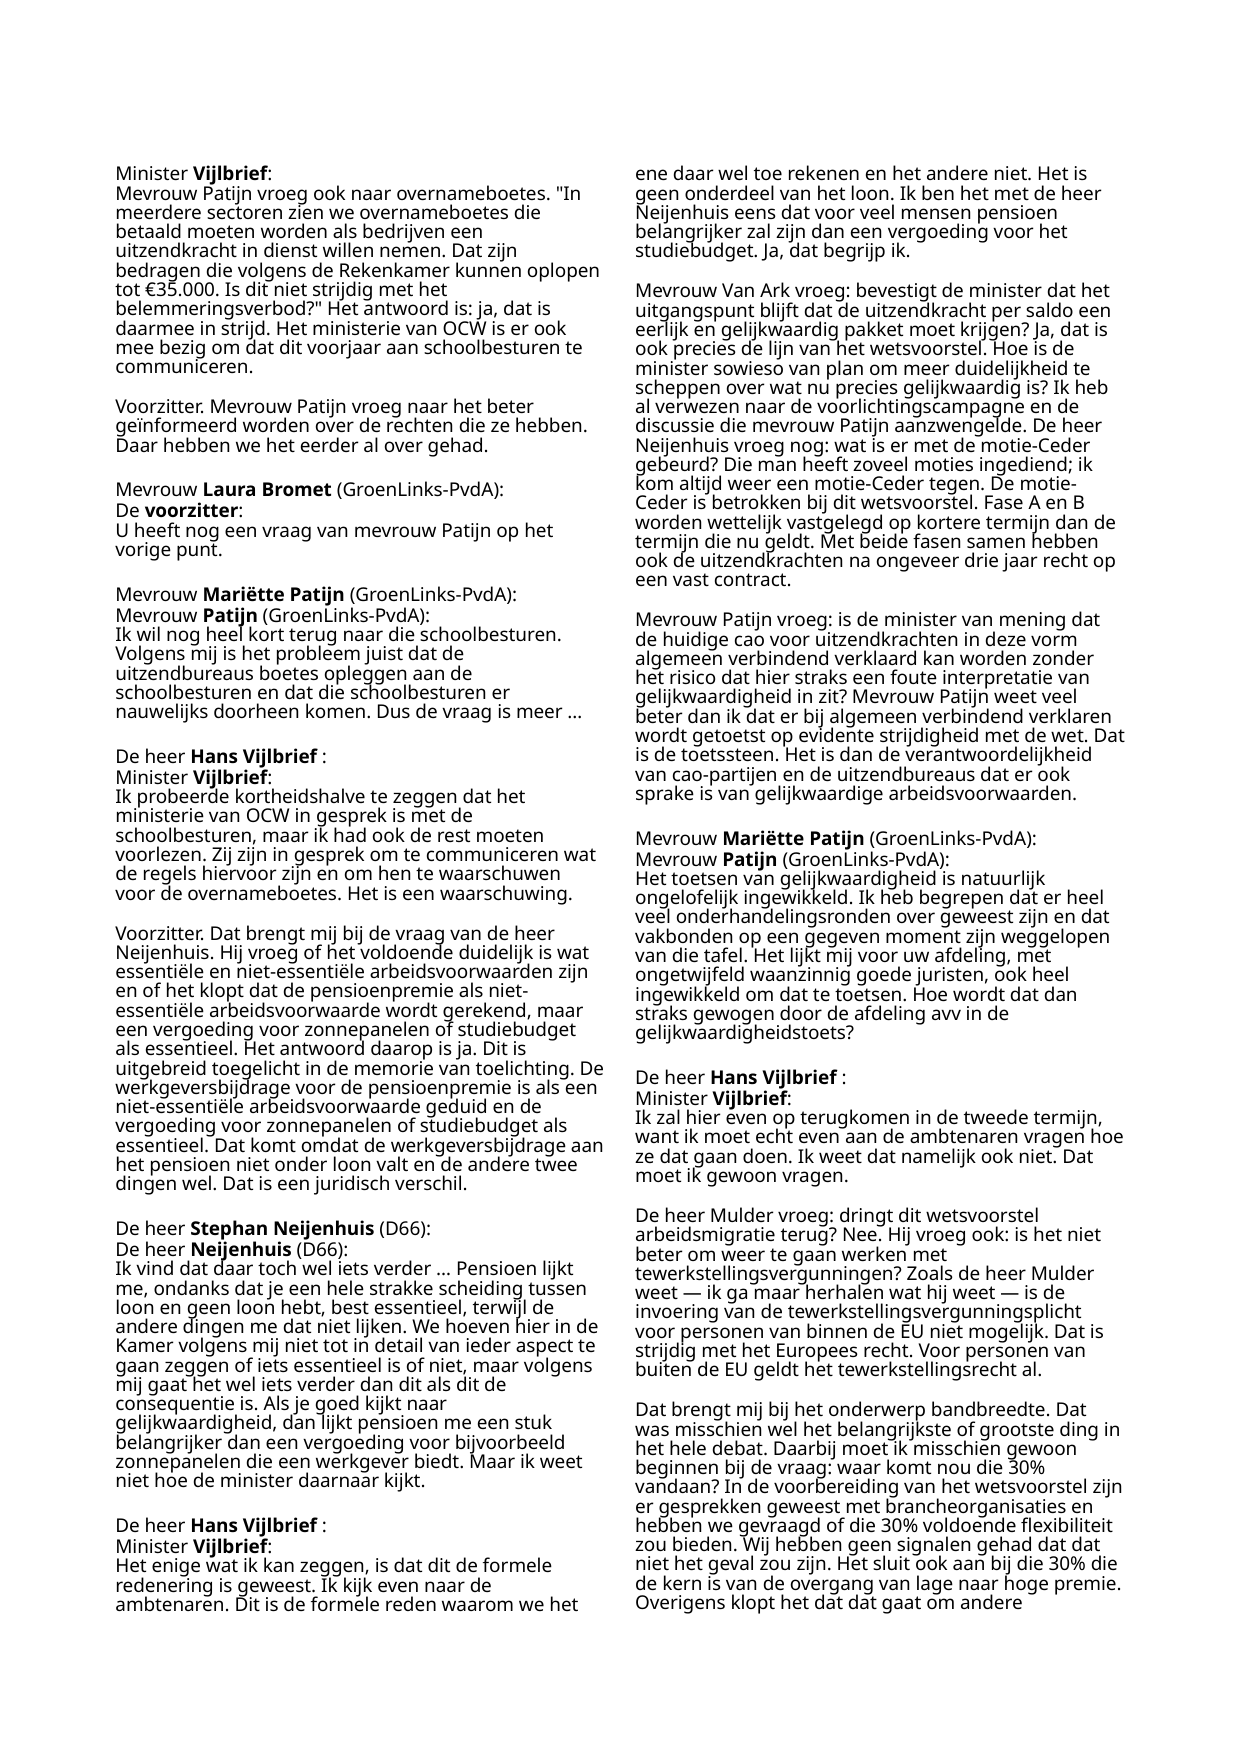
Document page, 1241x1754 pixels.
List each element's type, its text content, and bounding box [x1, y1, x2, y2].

text Mevrouw Patijn (GroenLinks-PvdA): [635, 851, 1125, 870]
text Ik probeerde kortheidshalve te zeggen dat het ministerie van OCW in gesprek is met de schoolbesturen, maar ik had ook de rest moeten voorlezen. Zij zijn in gesprek om te communiceren wat de regels hiervoor zijn en om hen te waarschuwen voor de overnameboetes. Het is een waarschuwing. [115, 788, 605, 904]
text Mevrouw Van Ark vroeg: bevestigt de minister dat het uitgangspunt blijft dat de uitzendkracht per saldo een eerlijk en gelijkwaardig pakket moet krijgen? Ja, dat is ook precies de lijn van het wetsvoorstel. Hoe is de minister sowieso van plan om meer duidelijkheid te scheppen over wat nu precies gelijkwaardig is? Ik heb al verwezen naar de voorlichtingscampagne en de discussie die mevrouw Patijn aanzwengelde. De heer Neijenhuis vroeg nog: wat is er met de motie-Ceder gebeurd? Die man heeft zoveel moties ingediend; ik kom altijd weer een motie-Ceder tegen. De motie-Ceder is betrokken bij dit wetsvoorstel. Fase A en B worden wettelijk vastgelegd op kortere termijn dan de termijn die nu geldt. Met beide fasen samen hebben ook de uitzendkrachten na ongeveer drie jaar recht op een vast contract. [635, 282, 1125, 591]
text Ik wil nog heel kort terug naar die schoolbesturen. Volgens mij is het probleem juist dat de uitzendbureaus boetes opleggen aan de schoolbesturen en dat die schoolbesturen er nauwelijks doorheen komen. Dus de vraag is meer … [115, 626, 605, 722]
text Ik vind dat daar toch wel iets verder … Pensioen lijkt me, ondanks dat je een hele strakke scheiding tussen loon en geen loon hebt, best essentieel, terwijl de andere dingen me dat niet lijken. We hoeven hier in de Kamer volgens mij niet tot in detail van ieder aspect te gaan zeggen of iets essentieel is of niet, maar volgens mij gaat het wel iets verder dan dit als dit de consequentie is. Als je goed kijkt naar gelijkwaardigheid, dan lijkt pensioen me een stuk belangrijker dan een vergoeding voor bijvoorbeeld zonnepanelen die een werkgever biedt. Maar ik weet niet hoe de minister daarnaar kijkt. [115, 1260, 605, 1491]
text Voorzitter. Mevrouw Patijn vroeg naar het beter geïnformeerd worden over de rechten die ze hebben. Daar hebben we het eerder al over gehad. [115, 398, 605, 456]
text Mevrouw Mariëtte Patijn (GroenLinks-PvdA): [115, 581, 605, 607]
text Minister Vijlbrief: [115, 1538, 605, 1557]
text De heer Hans Vijlbrief : [115, 743, 605, 769]
text Dat brengt mij bij het onderwerp bandbreedte. Dat was misschien wel het belangrijkste of grootste ding in het hele debat. Daarbij moet ik misschien gewoon beginnen bij de vraag: waar komt nou die 30% vandaan? In de voorbereiding van het wetsvoorstel zijn er gesprekken geweest met brancheorganisaties en hebben we gevraagd of die 30% voldoende flexibiliteit zou bieden. Wij hebben geen signalen gehad dat dat niet het geval zou zijn. Het sluit ook aan bij die 30% die de kern is van de overgang van lage naar hoge premie. Overigens klopt het dat dat gaat om andere [635, 1401, 1125, 1613]
text ene daar wel toe rekenen en het andere niet. Het is geen onderdeel van het loon. Ik ben het met de heer Neijenhuis eens dat voor veel mensen pensioen belangrijker zal zijn dan een vergoeding voor het studiebudget. Ja, dat begrijp ik. [635, 165, 1125, 262]
text Mevrouw Laura Bromet (GroenLinks-PvdA): [115, 477, 605, 502]
text Ik zal hier even op terugkomen in de tweede termijn, want ik moet echt even aan de ambtenaren vragen hoe ze dat gaan doen. Ik weet dat namelijk ook niet. Dat moet ik gewoon vragen. [635, 1109, 1125, 1186]
text De heer Hans Vijlbrief : [115, 1512, 605, 1538]
text De heer Mulder vroeg: dringt dit wetsvoorstel arbeidsmigratie terug? Nee. Hij vroeg ook: is het niet beter om weer te gaan werken met tewerkstellingsvergunningen? Zoals de heer Mulder weet — ik ga maar herhalen wat hij weet — is de invoering van de tewerkstellingsvergunningsplicht voor personen van binnen de EU niet mogelijk. Dat is strijdig met het Europees recht. Voor personen van buiten de EU geldt het tewerkstellingsrecht al. [635, 1207, 1125, 1381]
text Mevrouw Mariëtte Patijn (GroenLinks-PvdA): [635, 825, 1125, 851]
text De voorzitter: [115, 502, 605, 522]
text Voorzitter. Dat brengt mij bij de vraag van de heer Neijenhuis. Hij vroeg of het voldoende duidelijk is wat essentiële en niet-essentiële arbeidsvoorwaarden zijn en of het klopt dat de pensioenpremie als niet-essentiële arbeidsvoorwaarde wordt gerekend, maar een vergoeding voor zonnepanelen of studiebudget als essentieel. Het antwoord daarop is ja. Dit is uitgebreid toegelicht in de memorie van toelichting. De werkgeversbijdrage voor de pensioenpremie is als een niet-essentiële arbeidsvoorwaarde geduid en de vergoeding voor zonnepanelen of studiebudget als essentieel. Dat komt omdat de werkgeversbijdrage aan het pensioen niet onder loon valt en de andere twee dingen wel. Dat is een juridisch verschil. [115, 924, 605, 1194]
text Minister Vijlbrief: [115, 769, 605, 788]
text De heer Hans Vijlbrief : [635, 1064, 1125, 1090]
text De heer Stephan Neijenhuis (D66): [115, 1215, 605, 1241]
text U heeft nog een vraag van mevrouw Patijn op het vorige punt. [115, 522, 605, 560]
text Het enige wat ik kan zeggen, is dat dit de formele redenering is geweest. Ik kijk even naar de ambtenaren. Dit is de formele reden waarom we het [115, 1557, 605, 1615]
text Minister Vijlbrief: [635, 1090, 1125, 1109]
text Mevrouw Patijn vroeg ook naar overnameboetes. "In meerdere sectoren zien we overnameboetes die betaald moeten worden als bedrijven een uitzendkracht in dienst willen nemen. Dat zijn bedragen die volgens de Rekenkamer kunnen oplopen tot €35.000. Is dit niet strijdig met het belemmeringsverbod?" Het antwoord is: ja, dat is daarmee in strijd. Het ministerie van OCW is er ook mee bezig om dat dit voorjaar aan schoolbesturen te communiceren. [115, 184, 605, 377]
text Mevrouw Patijn (GroenLinks-PvdA): [115, 607, 605, 626]
text De heer Neijenhuis (D66): [115, 1241, 605, 1260]
text Mevrouw Patijn vroeg: is de minister van mening dat de huidige cao voor uitzendkrachten in deze vorm algemeen verbindend verklaard kan worden zonder het risico dat hier straks een foute interpretatie van gelijkwaardigheid in zit? Mevrouw Patijn weet veel beter dan ik dat er bij algemeen verbindend verklaren wordt getoetst op evidente strijdigheid met de wet. Dat is de toetssteen. Het is dan de verantwoordelijkheid van cao-partijen en de uitzendbureaus dat er ook sprake is van gelijkwaardige arbeidsvoorwaarden. [635, 611, 1125, 804]
text Minister Vijlbrief: [115, 165, 605, 184]
text Het toetsen van gelijkwaardigheid is natuurlijk ongelofelijk ingewikkeld. Ik heb begrepen dat er heel veel onderhandelingsronden over geweest zijn en dat vakbonden op een gegeven moment zijn weggelopen van die tafel. Het lijkt mij voor uw afdeling, met ongetwijfeld waanzinnig goede juristen, ook heel ingewikkeld om dat te toetsen. Hoe wordt dat dan straks gewogen door de afdeling avv in de gelijkwaardigheidstoets? [635, 870, 1125, 1043]
